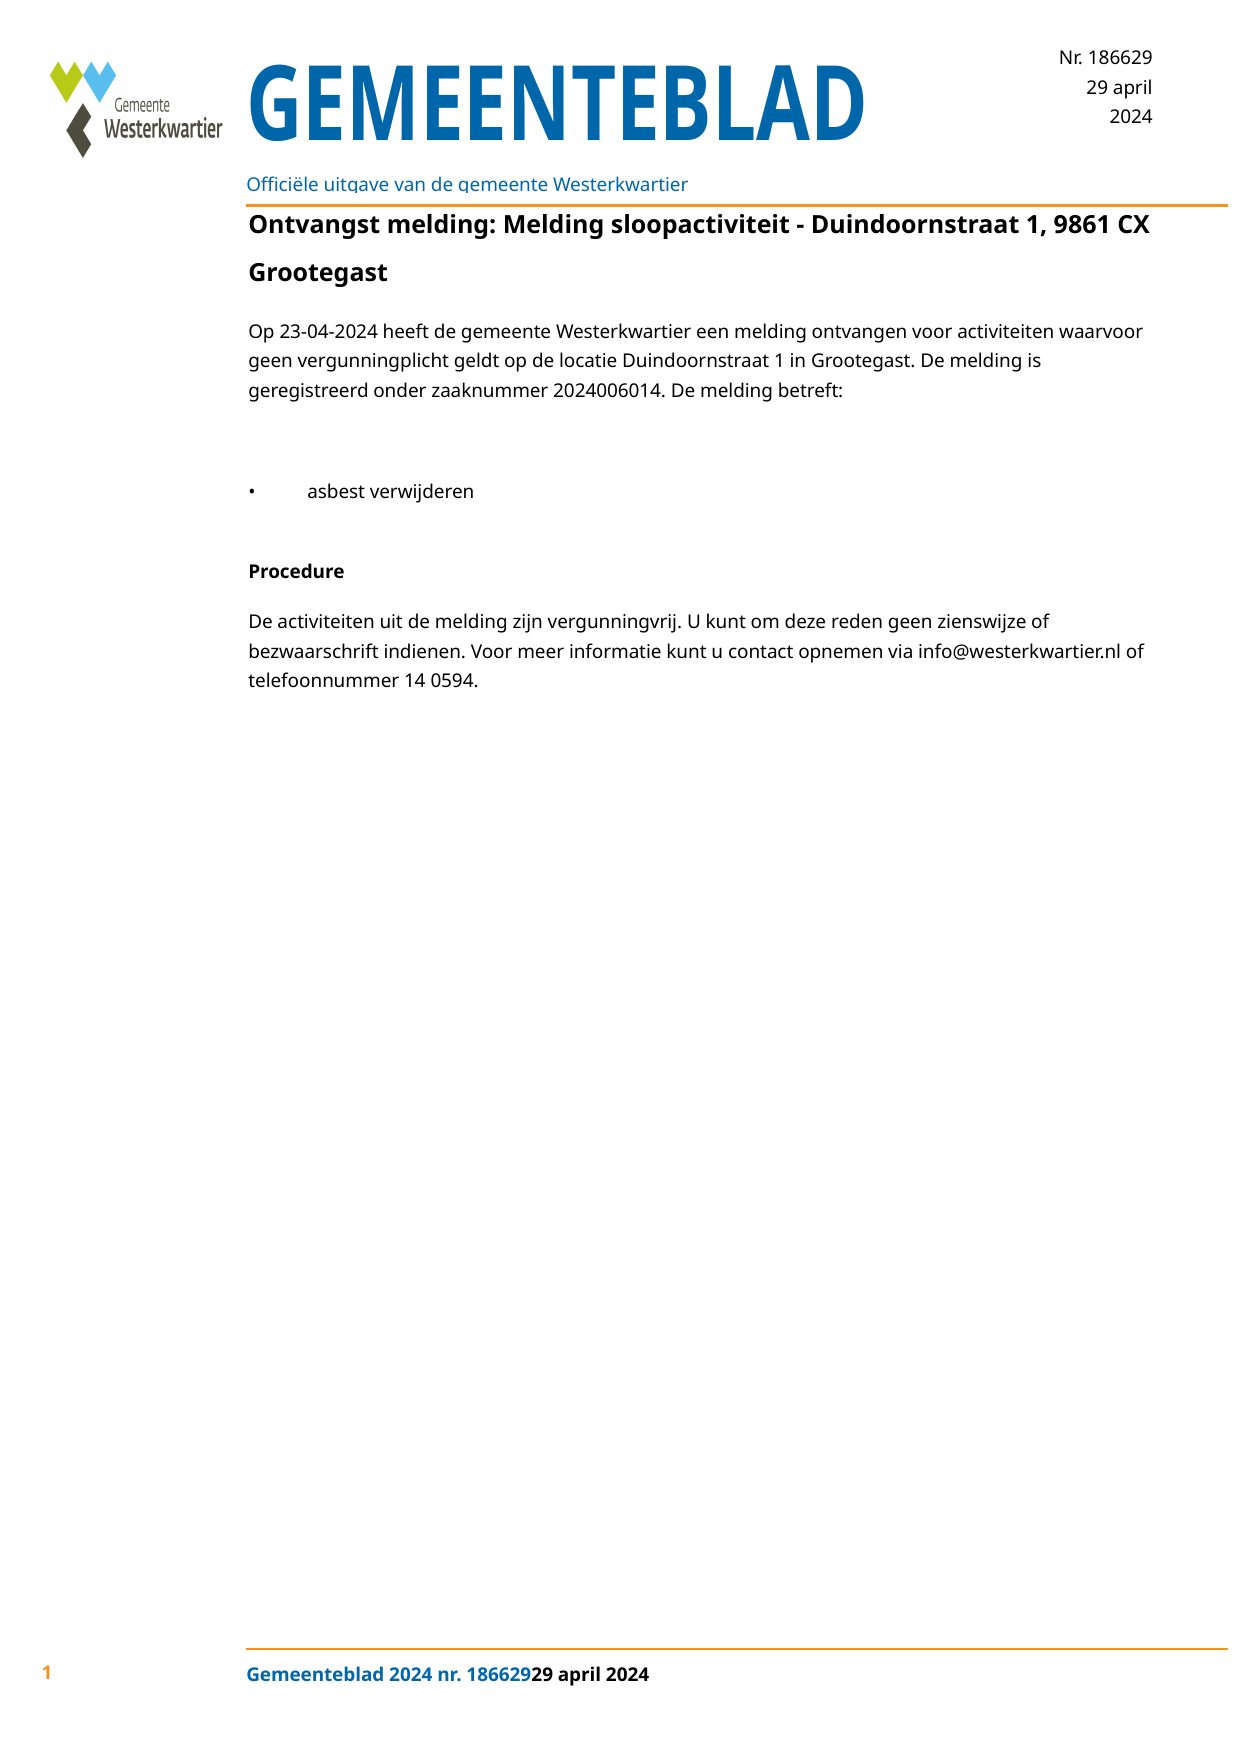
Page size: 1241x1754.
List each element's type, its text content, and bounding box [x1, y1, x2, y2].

list asbest verwijderen [248, 478, 1152, 504]
text Ontvangst melding: Melding sloopactiviteit - Duindoornstraat 1, 9861 CX Grootegast [248, 207, 1152, 288]
text Procedure [248, 558, 1152, 584]
text De activiteiten uit de melding zijn vergunningvrij. U kunt om deze reden geen zienswijze of bezwaarschrift indienen. Voor meer informatie kunt u contact opnemen via info@westerkwartier.nl of telefoonnummer 14 0594. [248, 608, 1152, 693]
text Op 23-04-2024 heeft de gemeente Westerkwartier een melding ontvangen voor activiteiten waarvoor geen vergunningplicht geldt op de locatie Duindoornstraat 1 in Grootegast. De melding is geregistreerd onder zaaknummer 2024006014. De melding betreft: [248, 318, 1152, 403]
picture [41, 47, 231, 172]
